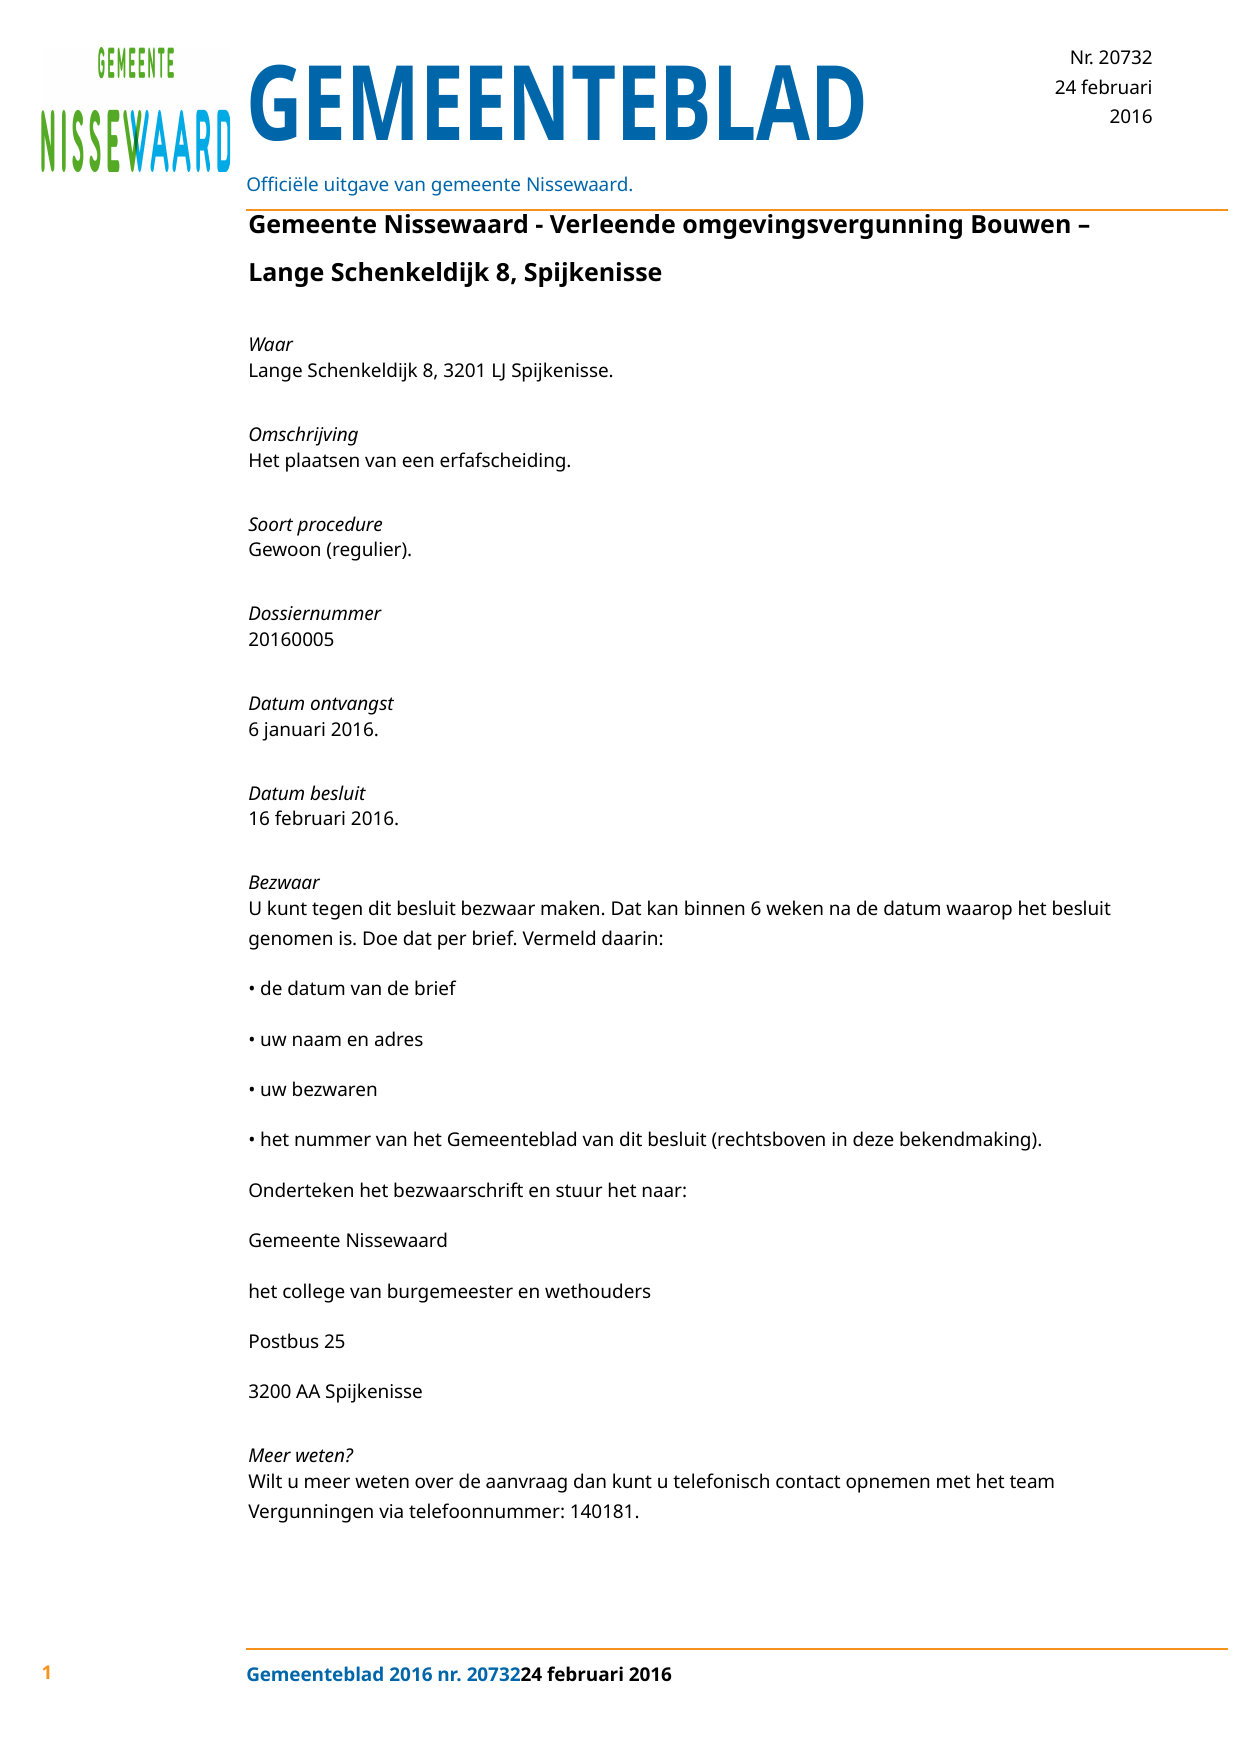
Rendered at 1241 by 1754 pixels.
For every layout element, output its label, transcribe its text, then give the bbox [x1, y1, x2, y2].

text Meer weten? [248, 1443, 1152, 1468]
picture [176, 157, 187, 172]
text • de datum van de brief [248, 975, 1152, 1001]
text Omschrijving [248, 421, 1152, 447]
text • uw bezwaren [248, 1076, 1152, 1102]
text 6 januari 2016. [248, 716, 1152, 742]
text U kunt tegen dit besluit bezwaar maken. Dat kan binnen 6 weken na de datum waarop het besluit genomen is. Doe dat per brief. Vermeld daarin: [248, 895, 1152, 951]
picture [41, 47, 231, 172]
text Datum ontvangst [248, 690, 1152, 716]
text Onderteken het bezwaarschrift en stuur het naar: [248, 1177, 1152, 1203]
text Gemeente Nissewaard [248, 1227, 1152, 1253]
text Het plaatsen van een erfafscheiding. [248, 447, 1152, 473]
text Bezwaar [248, 869, 1152, 895]
picture [201, 122, 206, 138]
text 20160005 [248, 626, 1152, 652]
text Postbus 25 [248, 1328, 1152, 1354]
text Waar [248, 331, 1152, 357]
picture [222, 122, 227, 160]
text • uw naam en adres [248, 1026, 1152, 1051]
picture [154, 157, 165, 172]
text het college van burgemeester en wethouders [248, 1278, 1152, 1303]
text Dossiernummer [248, 601, 1152, 626]
text 3200 AA Spijkenisse [248, 1379, 1152, 1404]
text Gemeente Nissewaard - Verleende omgevingsvergunning Bouwen – Lange Schenkeldijk 8, Spijkenisse [248, 211, 1152, 288]
text • het nummer van het Gemeenteblad van dit besluit (rechtsboven in deze bekendmaking). [248, 1127, 1152, 1152]
text Gewoon (regulier). [248, 537, 1152, 562]
text Lange Schenkeldijk 8, 3201 LJ Spijkenisse. [248, 357, 1152, 383]
picture [200, 151, 206, 172]
text Soort procedure [248, 511, 1152, 537]
text 16 februari 2016. [248, 806, 1152, 831]
text Wilt u meer weten over de aanvraag dan kunt u telefonisch contact opnemen met het team Vergunningen via telefoonnummer: 140181. [248, 1468, 1152, 1524]
text Datum besluit [248, 780, 1152, 806]
